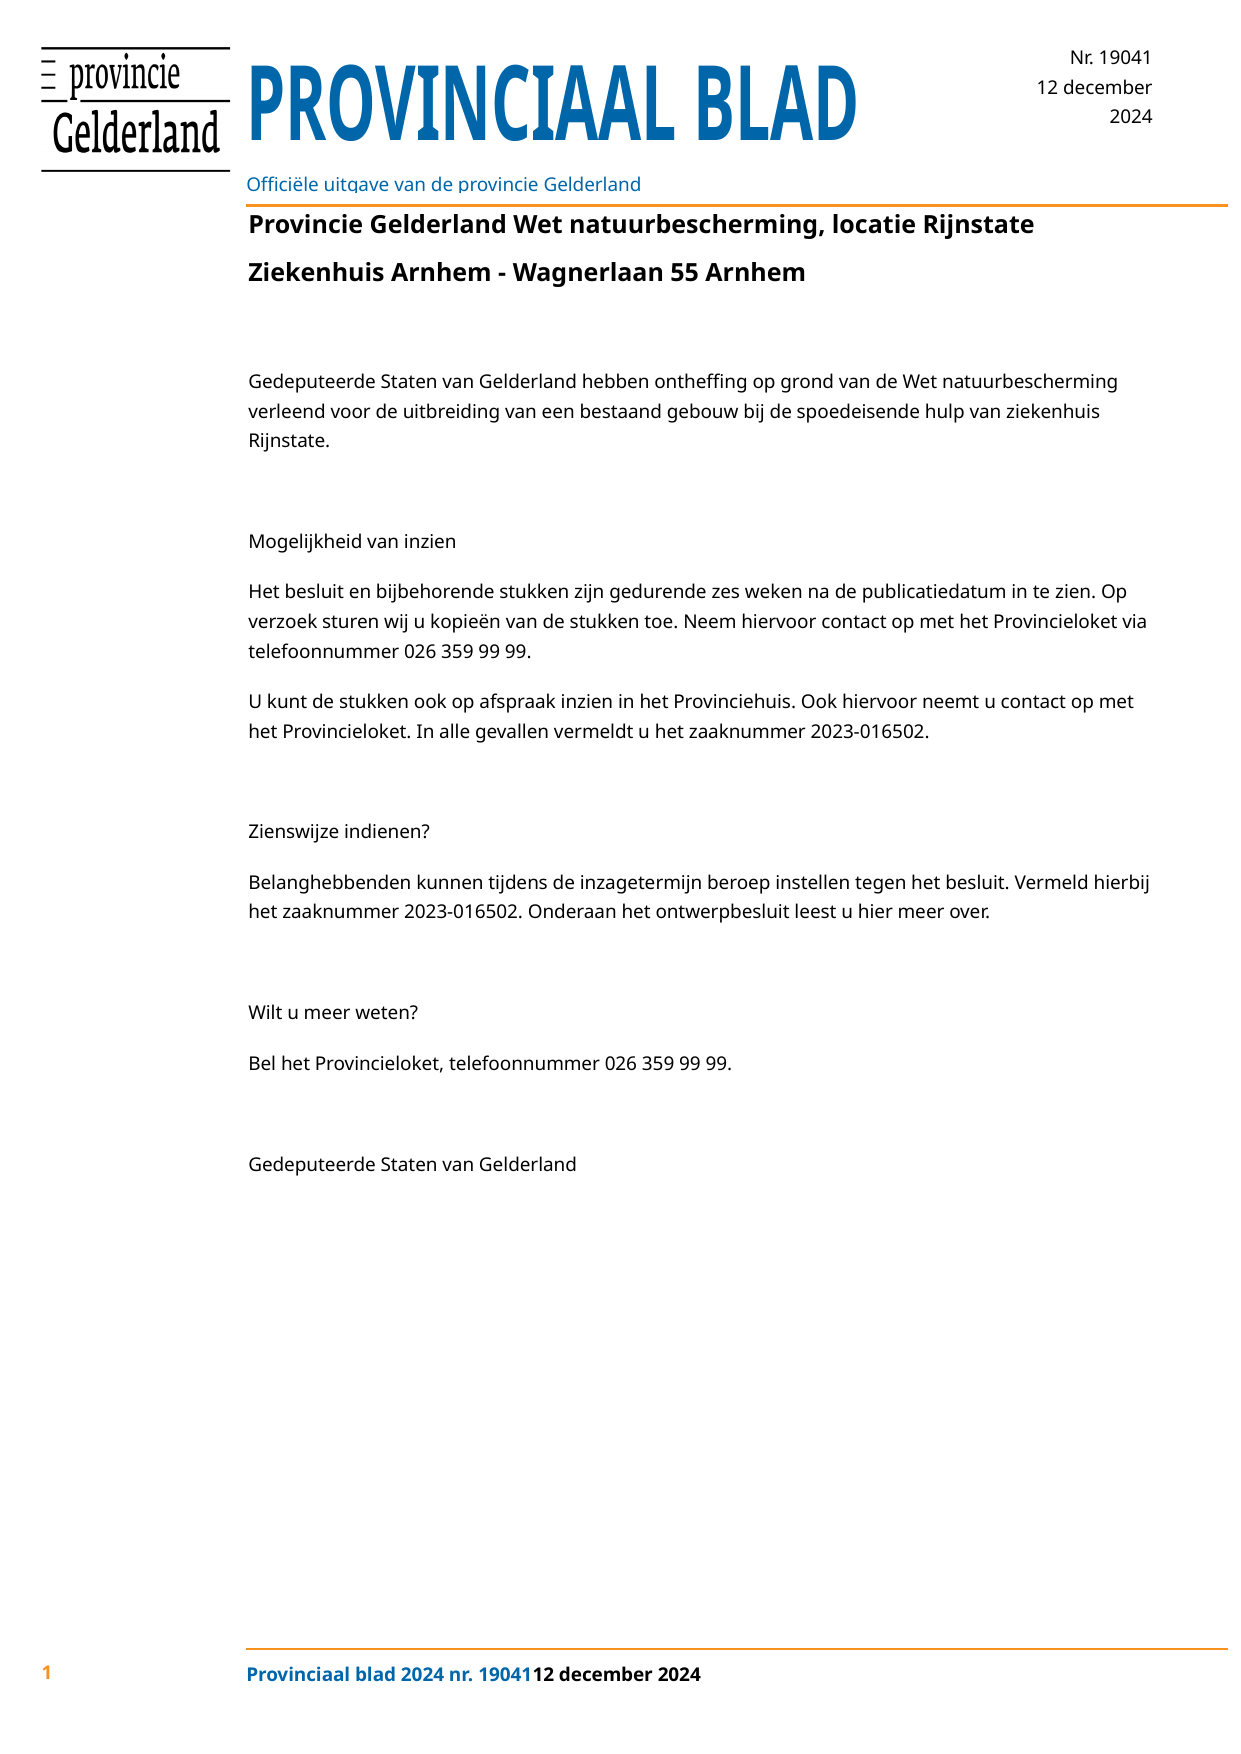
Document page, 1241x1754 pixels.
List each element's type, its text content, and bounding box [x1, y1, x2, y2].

text Het besluit en bijbehorende stukken zijn gedurende zes weken na de publicatiedatum in te zien. Op verzoek sturen wij u kopieën van de stukken toe. Neem hiervoor contact op met het Provincieloket via telefoonnummer 026 359 99 99. [248, 579, 1152, 664]
text Wilt u meer weten? [248, 999, 1152, 1025]
text Gedeputeerde Staten van Gelderland hebben ontheffing op grond van de Wet natuurbescherming verleend voor de uitbreiding van een bestaand gebouw bij de spoedeisende hulp van ziekenhuis Rijnstate. [248, 368, 1152, 453]
text U kunt de stukken ook op afspraak inzien in het Provinciehuis. Ook hiervoor neemt u contact op met het Provincieloket. In alle gevallen vermeldt u het zaaknummer 2023-016502. [248, 688, 1152, 744]
text Belanghebbenden kunnen tijdens de inzagetermijn beroep instellen tegen het besluit. Vermeld hierbij het zaaknummer 2023-016502. Onderaan het ontwerpbesluit leest u hier meer over. [248, 869, 1152, 924]
picture [41, 47, 231, 172]
text Provincie Gelderland Wet natuurbescherming, locatie Rijnstate Ziekenhuis Arnhem - Wagnerlaan 55 Arnhem [248, 207, 1152, 288]
text Mogelijkheid van inzien [248, 528, 1152, 554]
text Zienswijze indienen? [248, 819, 1152, 844]
text Bel het Provincieloket, telefoonnummer 026 359 99 99. [248, 1050, 1152, 1076]
text Gedeputeerde Staten van Gelderland [248, 1151, 1152, 1177]
